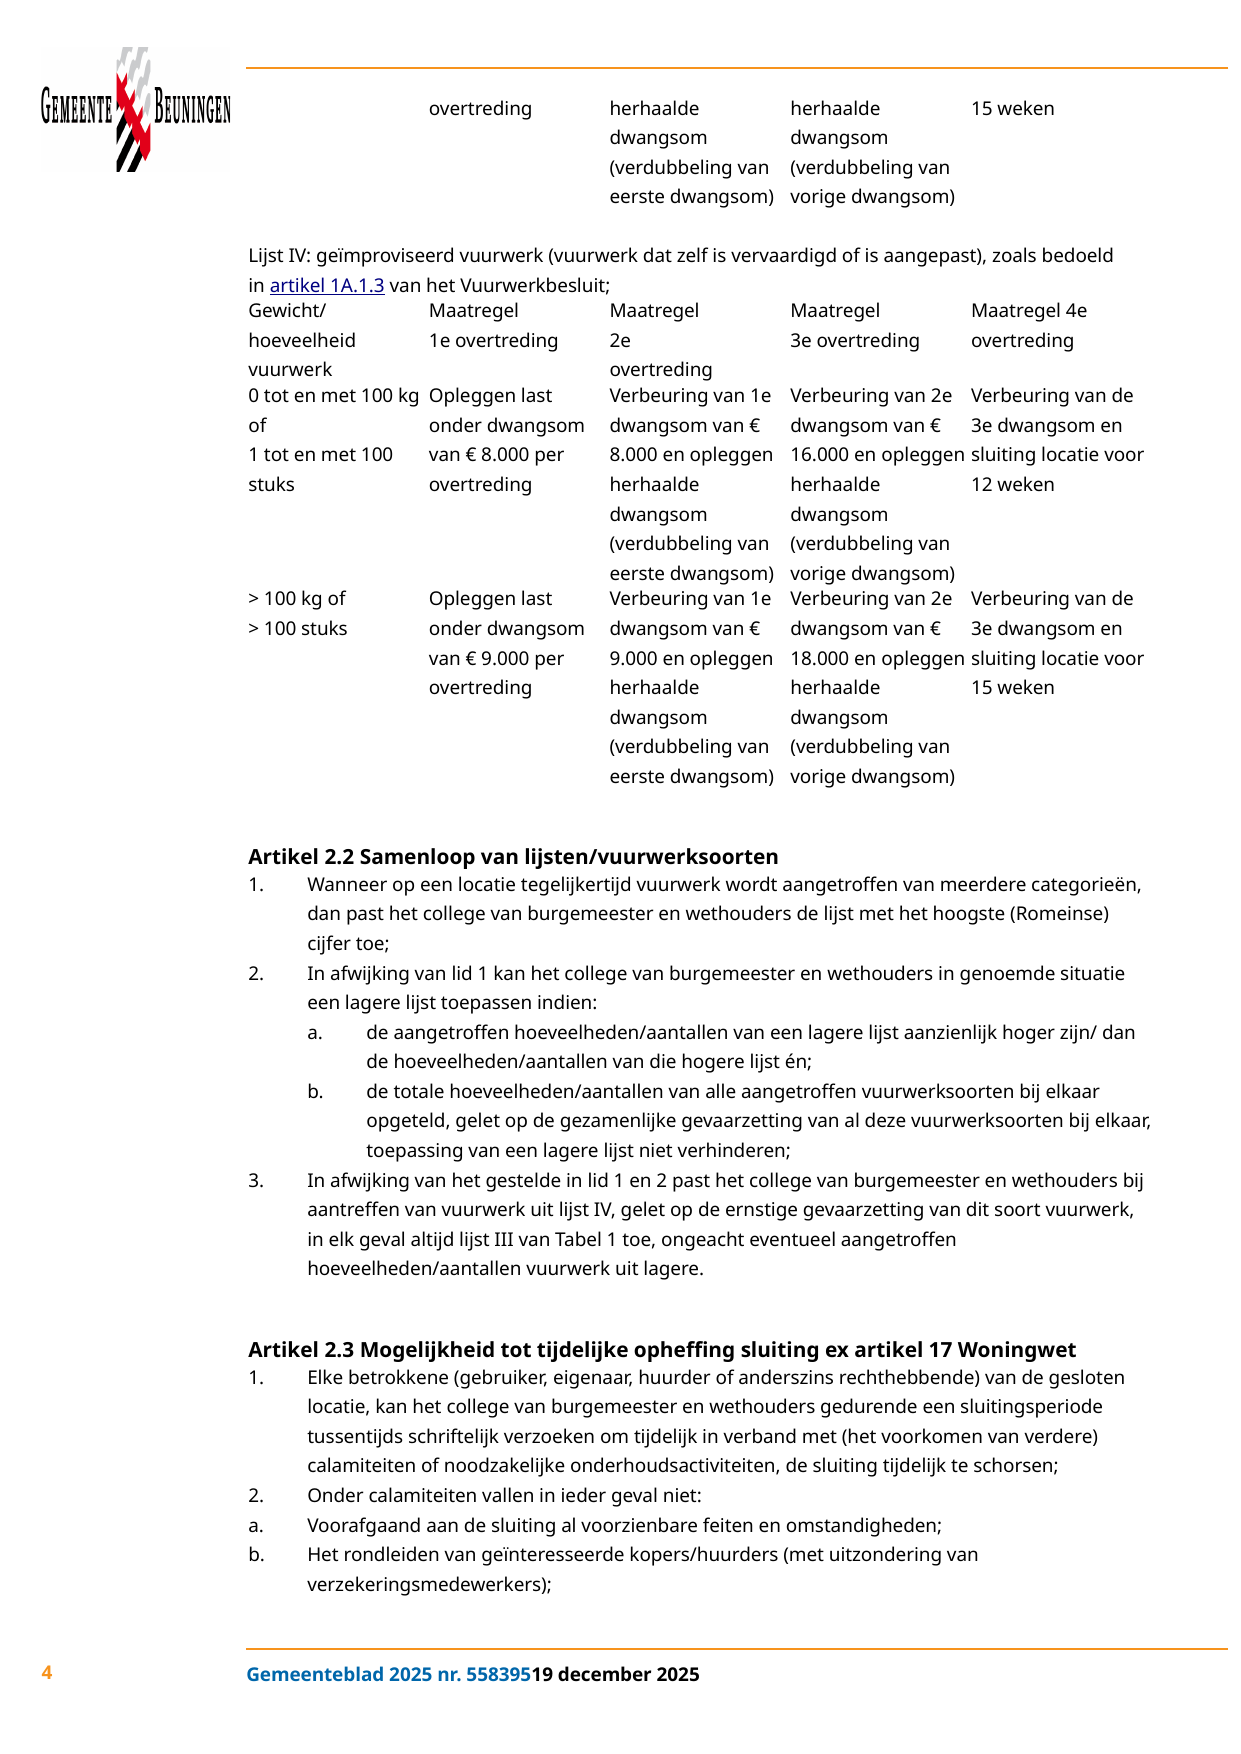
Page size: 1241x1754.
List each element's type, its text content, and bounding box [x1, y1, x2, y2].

list In afwijking van lid 1 kan het college van burgemeester en wethouders in genoemde situatie een lagere lijst toepassen indien: [248, 960, 1152, 1015]
list de aangetroffen hoeveelheden/aantallen van een lagere lijst aanzienlijk hoger zijn/ dan de hoeveelheden/aantallen van die hogere lijst én; [307, 1019, 1152, 1074]
table_cell Verbeuring van 2e dwangsom van € 16.000 en opleggen herhaalde dwangsom (verdubbeling van vorige dwangsom) [790, 383, 971, 586]
table_cell Verbeuring van de 3e dwangsom en sluiting locatie voor 12 weken [971, 383, 1152, 586]
list Wanneer op een locatie tegelijkertijd vuurwerk wordt aangetroffen van meerdere categorieën, dan past het college van burgemeester en wethouders de lijst met het hoogste (Romeinse) cijfer toe; [248, 871, 1152, 956]
table_cell Verbeuring van 1e dwangsom van € 9.000 en opleggen herhaalde dwangsom (verdubbeling van eerste dwangsom) [609, 586, 790, 789]
table_cell Maatregel 4e overtreding [971, 298, 1152, 382]
list de totale hoeveelheden/aantallen van alle aangetroffen vuurwerksoorten bij elkaar opgeteld, gelet op de gezamenlijke gevaarzetting van al deze vuurwerksoorten bij elkaar, toepassing van een lagere lijst niet verhinderen; [307, 1078, 1152, 1163]
table_cell Maatregel 3e overtreding [790, 298, 971, 382]
table_cell Opleggen last onder dwangsom van € 9.000 per overtreding [429, 586, 609, 789]
table_header Lijst IV: geïmproviseerd vuurwerk (vuurwerk dat zelf is vervaardigd of is aangepast), zoals bedoeld in artikel 1A.1.3 van het Vuurwerkbesluit; [248, 242, 1152, 297]
table_cell Verbeuring van 2e dwangsom van € 18.000 en opleggen herhaalde dwangsom (verdubbeling van vorige dwangsom) [790, 586, 971, 789]
list In afwijking van het gestelde in lid 1 en 2 past het college van burgemeester en wethouders bij aantreffen van vuurwerk uit lijst IV, gelet op de ernstige gevaarzetting van dit soort vuurwerk, in elk geval altijd lijst III van Tabel 1 toe, ongeacht eventueel aangetroffen hoeveelheden/aantallen vuurwerk uit lagere. [248, 1167, 1152, 1281]
table_cell Verbeuring van 1e dwangsom van € 8.000 en opleggen herhaalde dwangsom (verdubbeling van eerste dwangsom) [609, 383, 790, 586]
table_cell 15 weken [971, 95, 1152, 209]
table_cell Maatregel 1e overtreding [429, 298, 609, 382]
table_cell herhaalde dwangsom (verdubbeling van vorige dwangsom) [790, 95, 971, 209]
table_cell > 100 kg of > 100 stuks [248, 586, 429, 789]
table_cell overtreding [429, 95, 609, 209]
list Onder calamiteiten vallen in ieder geval niet: [248, 1482, 1152, 1508]
text Artikel 2.3 Mogelijkheid tot tijdelijke opheffing sluiting ex artikel 17 Woningwet [248, 1336, 1152, 1364]
table_cell Maatregel 2e overtreding [609, 298, 790, 382]
table_cell Gewicht/ hoeveelheid vuurwerk [248, 298, 429, 382]
table_cell [248, 95, 429, 209]
table_cell herhaalde dwangsom (verdubbeling van eerste dwangsom) [609, 95, 790, 209]
list Het rondleiden van geïnteresseerde kopers/huurders (met uitzondering van verzekeringsmedewerkers); [248, 1541, 1152, 1597]
table_cell 0 tot en met 100 kg of 1 tot en met 100 stuks [248, 383, 429, 586]
list Elke betrokkene (gebruiker, eigenaar, huurder of anderszins rechthebbende) van de gesloten locatie, kan het college van burgemeester en wethouders gedurende een sluitingsperiode tussentijds schriftelijk verzoeken om tijdelijk in verband met (het voorkomen van verdere) calamiteiten of noodzakelijke onderhoudsactiviteiten, de sluiting tijdelijk te schorsen; [248, 1364, 1152, 1478]
table_cell Opleggen last onder dwangsom van € 8.000 per overtreding [429, 383, 609, 586]
text Artikel 2.2 Samenloop van lijsten/vuurwerksoorten [248, 842, 1152, 871]
picture [41, 47, 231, 172]
list Voorafgaand aan de sluiting al voorzienbare feiten en omstandigheden; [248, 1512, 1152, 1538]
table_cell Verbeuring van de 3e dwangsom en sluiting locatie voor 15 weken [971, 586, 1152, 789]
